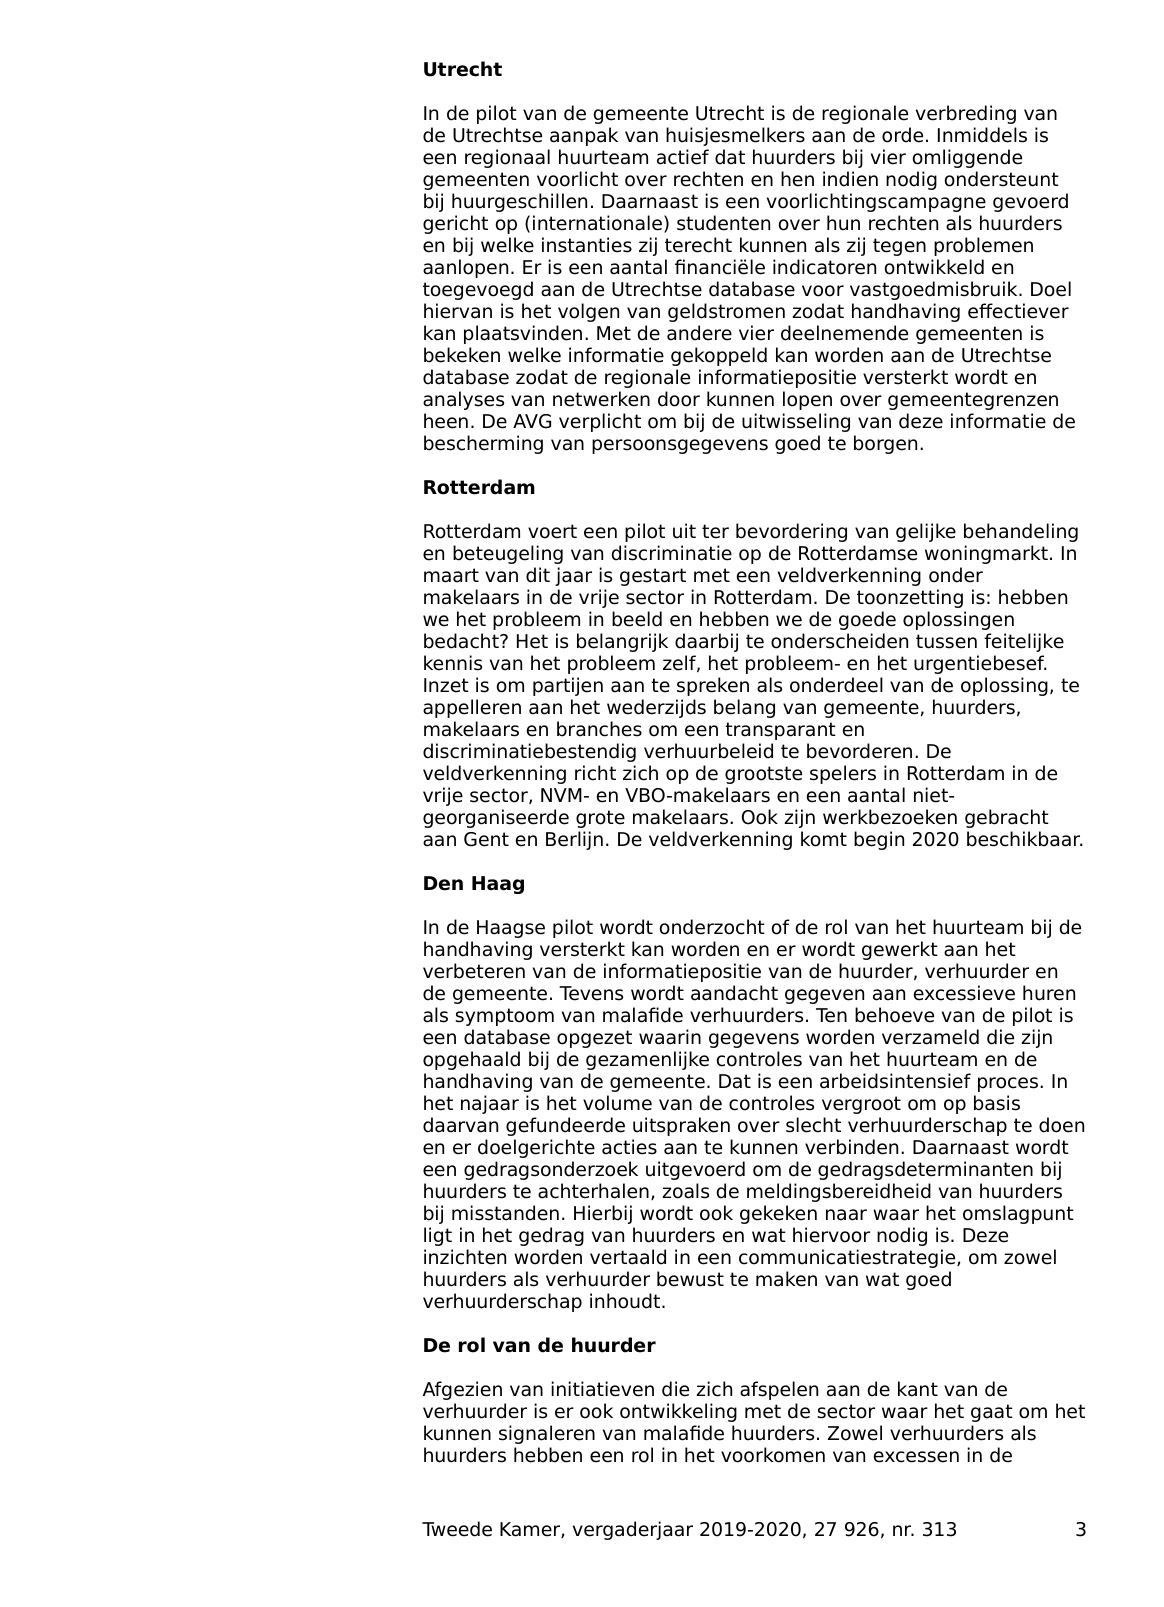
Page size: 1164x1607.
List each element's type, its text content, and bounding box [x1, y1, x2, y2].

subtitle Den Haag [422, 873, 1087, 895]
subtitle Rotterdam [422, 477, 1087, 499]
text Rotterdam voert een pilot uit ter bevordering van gelijke behandeling en beteugeling van discriminatie op de Rotterdamse woningmarkt. In maart van dit jaar is gestart met een veldverkenning onder makelaars in de vrije sector in Rotterdam. De toonzetting is: hebben we het probleem in beeld en hebben we de goede oplossingen bedacht? Het is belangrijk daarbij te onderscheiden tussen feitelijke kennis van het probleem zelf, het probleem- en het urgentiebesef. Inzet is om partijen aan te spreken als onderdeel van de oplossing, te appelleren aan het wederzijds belang van gemeente, huurders, makelaars en branches om een transparant en discriminatiebestendig verhuurbeleid te bevorderen. De veldverkenning richt zich op de grootste spelers in Rotterdam in de vrije sector, NVM- en VBO-makelaars en een aantal niet-georganiseerde grote makelaars. Ook zijn werkbezoeken gebracht aan Gent en Berlijn. De veldverkenning komt begin 2020 beschikbaar. [422, 521, 1087, 851]
text In de Haagse pilot wordt onderzocht of de rol van het huurteam bij de handhaving versterkt kan worden en er wordt gewerkt aan het verbeteren van de informatiepositie van de huurder, verhuurder en de gemeente. Tevens wordt aandacht gegeven aan excessieve huren als symptoom van malafide verhuurders. Ten behoeve van de pilot is een database opgezet waarin gegevens worden verzameld die zijn opgehaald bij de gezamenlijke controles van het huurteam en de handhaving van de gemeente. Dat is een arbeidsintensief proces. In het najaar is het volume van de controles vergroot om op basis daarvan gefundeerde uitspraken over slecht verhuurderschap te doen en er doelgerichte acties aan te kunnen verbinden. Daarnaast wordt een gedragsonderzoek uitgevoerd om de gedragsdeterminanten bij huurders te achterhalen, zoals de meldingsbereidheid van huurders bij misstanden. Hierbij wordt ook gekeken naar waar het omslagpunt ligt in het gedrag van huurders en wat hiervoor nodig is. Deze inzichten worden vertaald in een communicatiestrategie, om zowel huurders als verhuurder bewust te maken van wat goed verhuurderschap inhoudt. [422, 917, 1087, 1313]
subtitle De rol van de huurder [422, 1335, 1087, 1357]
text Afgezien van initiatieven die zich afspelen aan de kant van de verhuurder is er ook ontwikkeling met de sector waar het gaat om het kunnen signaleren van malafide huurders. Zowel verhuurders als huurders hebben een rol in het voorkomen van excessen in de [422, 1379, 1087, 1467]
text In de pilot van de gemeente Utrecht is de regionale verbreding van de Utrechtse aanpak van huisjesmelkers aan de orde. Inmiddels is een regionaal huurteam actief dat huurders bij vier omliggende gemeenten voorlicht over rechten en hen indien nodig ondersteunt bij huurgeschillen. Daarnaast is een voorlichtingscampagne gevoerd gericht op (internationale) studenten over hun rechten als huurders en bij welke instanties zij terecht kunnen als zij tegen problemen aanlopen. Er is een aantal financiële indicatoren ontwikkeld en toegevoegd aan de Utrechtse database voor vastgoedmisbruik. Doel hiervan is het volgen van geldstromen zodat handhaving effectiever kan plaatsvinden. Met de andere vier deelnemende gemeenten is bekeken welke informatie gekoppeld kan worden aan de Utrechtse database zodat de regionale informatiepositie versterkt wordt en analyses van netwerken door kunnen lopen over gemeentegrenzen heen. De AVG verplicht om bij de uitwisseling van deze informatie de bescherming van persoonsgegevens goed te borgen. [422, 103, 1087, 455]
subtitle Utrecht [422, 59, 1087, 81]
